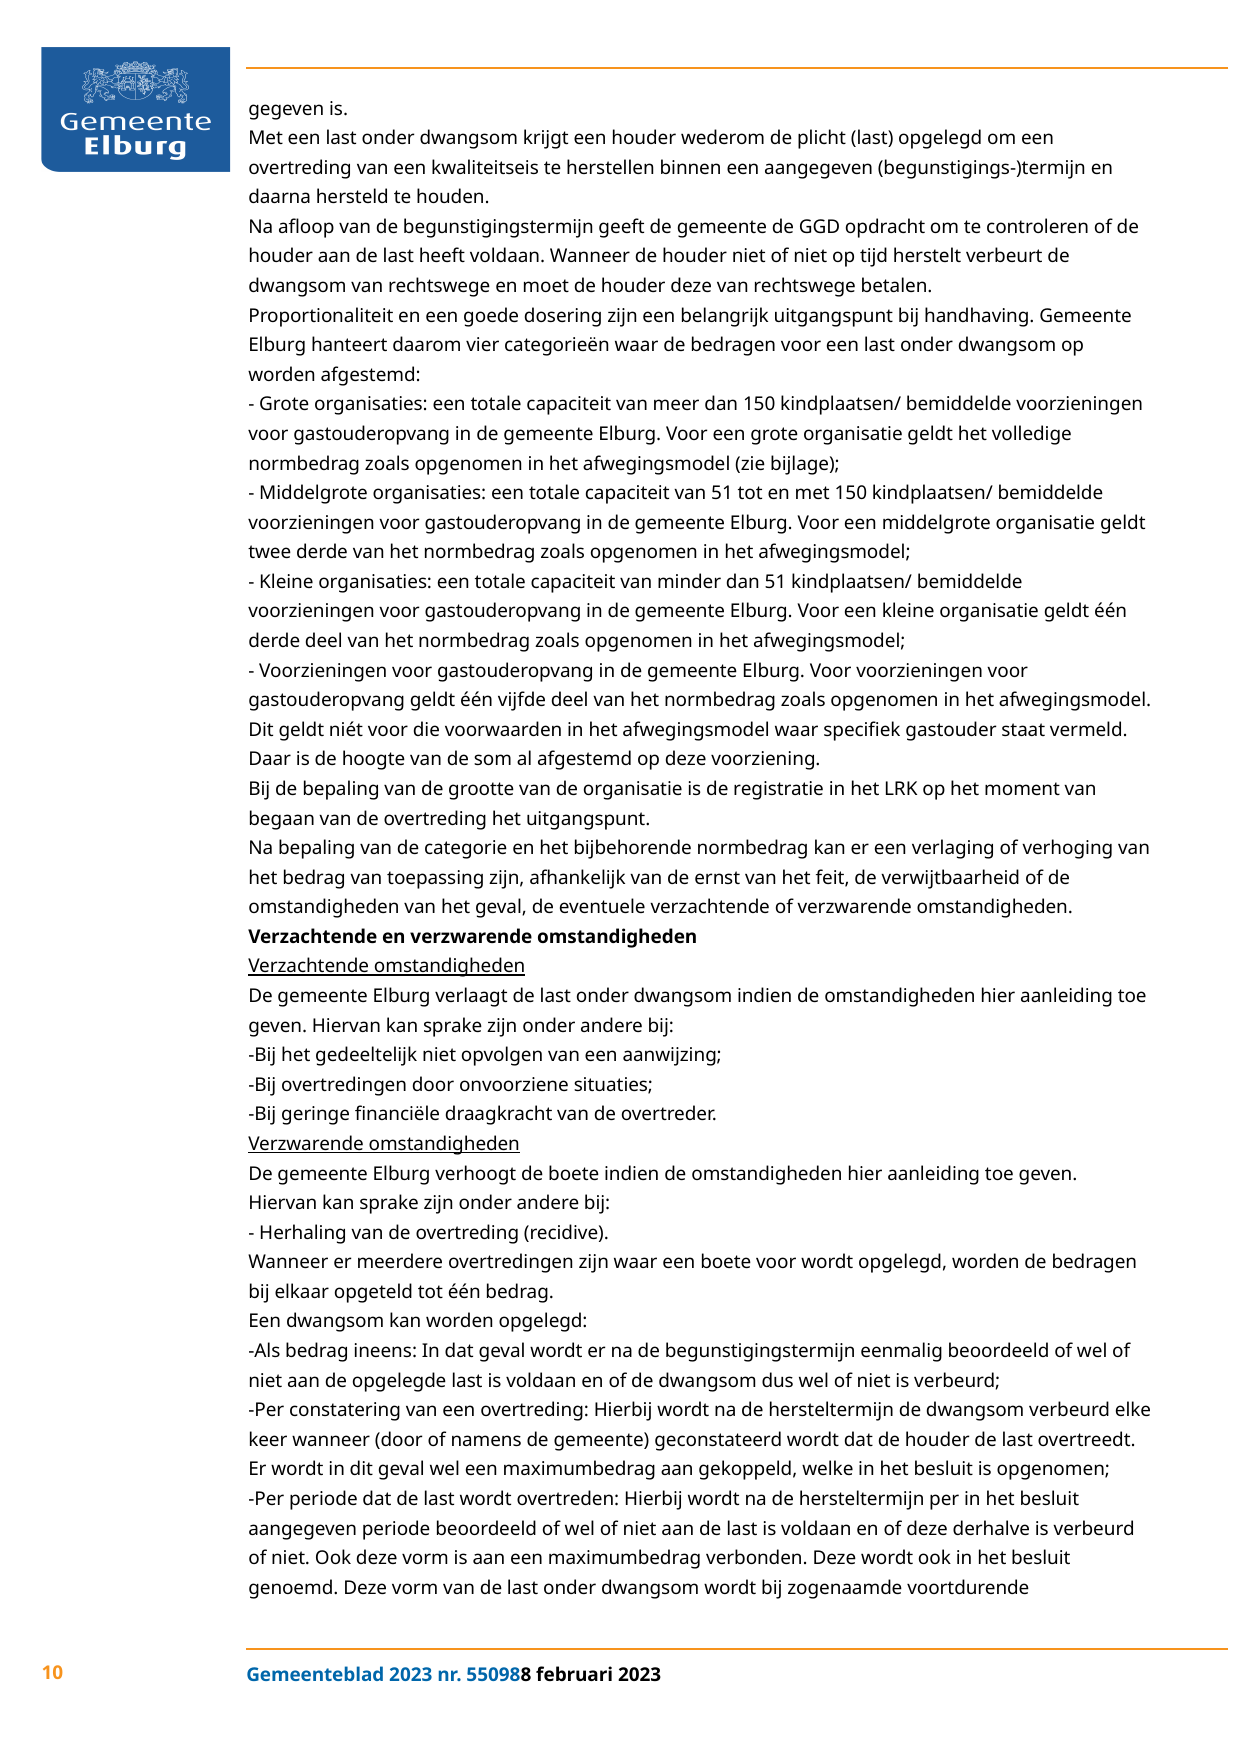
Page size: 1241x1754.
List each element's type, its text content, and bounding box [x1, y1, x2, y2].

text Na bepaling van de categorie en het bijbehorende normbedrag kan er een verlaging of verhoging van het bedrag van toepassing zijn, afhankelijk van de ernst van het feit, de verwijtbaarheid of de omstandigheden van het geval, de eventuele verzachtende of verzwarende omstandigheden. [248, 834, 1152, 919]
text Bij de bepaling van de grootte van de organisatie is de registratie in het LRK op het moment van begaan van de overtreding het uitgangspunt. [248, 775, 1152, 831]
text Na afloop van de begunstigingstermijn geeft de gemeente de GGD opdracht om te controleren of de houder aan de last heeft voldaan. Wanneer de houder niet of niet op tijd herstelt verbeurt de dwangsom van rechtswege en moet de houder deze van rechtswege betalen. [248, 213, 1152, 298]
text De gemeente Elburg verhoogt de boete indien de omstandigheden hier aanleiding toe geven. Hiervan kan sprake zijn onder andere bij: [248, 1160, 1152, 1215]
text - Voorzieningen voor gastouderopvang in de gemeente Elburg. Voor voorzieningen voor gastouderopvang geldt één vijfde deel van het normbedrag zoals opgenomen in het afwegingsmodel. Dit geldt niét voor die voorwaarden in het afwegingsmodel waar specifiek gastouder staat vermeld. Daar is de hoogte van de som al afgestemd op deze voorziening. [248, 657, 1152, 771]
text -Per periode dat de last wordt overtreden: Hierbij wordt na de hersteltermijn per in het besluit aangegeven periode beoordeeld of wel of niet aan de last is voldaan en of deze derhalve is verbeurd of niet. Ook deze vorm is aan een maximumbedrag verbonden. Deze wordt ook in het besluit genoemd. Deze vorm van de last onder dwangsom wordt bij zogenaamde voortdurende [248, 1485, 1152, 1600]
text Verzachtende omstandigheden [248, 953, 1152, 978]
text Verzwarende omstandigheden [248, 1130, 1152, 1156]
text -Per constatering van een overtreding: Hierbij wordt na de hersteltermijn de dwangsom verbeurd elke keer wanneer (door of namens de gemeente) geconstateerd wordt dat de houder de last overtreedt. Er wordt in dit geval wel een maximumbedrag aan gekoppeld, welke in het besluit is opgenomen; [248, 1396, 1152, 1481]
text Wanneer er meerdere overtredingen zijn waar een boete voor wordt opgelegd, worden de bedragen bij elkaar opgeteld tot één bedrag. [248, 1248, 1152, 1304]
text - Kleine organisaties: een totale capaciteit van minder dan 51 kindplaatsen/ bemiddelde voorzieningen voor gastouderopvang in de gemeente Elburg. Voor een kleine organisatie geldt één derde deel van het normbedrag zoals opgenomen in het afwegingsmodel; [248, 568, 1152, 653]
text gegeven is. [248, 95, 1152, 121]
picture [41, 47, 231, 172]
text -Bij geringe financiële draagkracht van de overtreder. [248, 1101, 1152, 1126]
text -Bij het gedeeltelijk niet opvolgen van een aanwijzing; [248, 1041, 1152, 1067]
text Een dwangsom kan worden opgelegd: [248, 1308, 1152, 1333]
text Met een last onder dwangsom krijgt een houder wederom de plicht (last) opgelegd om een overtreding van een kwaliteitseis te herstellen binnen een aangegeven (begunstigings-)termijn en daarna hersteld te houden. [248, 124, 1152, 209]
text - Grote organisaties: een totale capaciteit van meer dan 150 kindplaatsen/ bemiddelde voorzieningen voor gastouderopvang in de gemeente Elburg. Voor een grote organisatie geldt het volledige normbedrag zoals opgenomen in het afwegingsmodel (zie bijlage); [248, 391, 1152, 476]
text -Bij overtredingen door onvoorziene situaties; [248, 1071, 1152, 1097]
text Verzachtende en verzwarende omstandigheden [248, 923, 1152, 949]
text - Herhaling van de overtreding (recidive). [248, 1219, 1152, 1245]
text Proportionaliteit en een goede dosering zijn een belangrijk uitgangspunt bij handhaving. Gemeente Elburg hanteert daarom vier categorieën waar de bedragen voor een last onder dwangsom op worden afgestemd: [248, 302, 1152, 387]
text -Als bedrag ineens: In dat geval wordt er na de begunstigingstermijn eenmalig beoordeeld of wel of niet aan de opgelegde last is voldaan en of de dwangsom dus wel of niet is verbeurd; [248, 1337, 1152, 1393]
text De gemeente Elburg verlaagt de last onder dwangsom indien de omstandigheden hier aanleiding toe geven. Hiervan kan sprake zijn onder andere bij: [248, 982, 1152, 1038]
text - Middelgrote organisaties: een totale capaciteit van 51 tot en met 150 kindplaatsen/ bemiddelde voorzieningen voor gastouderopvang in de gemeente Elburg. Voor een middelgrote organisatie geldt twee derde van het normbedrag zoals opgenomen in het afwegingsmodel; [248, 479, 1152, 564]
